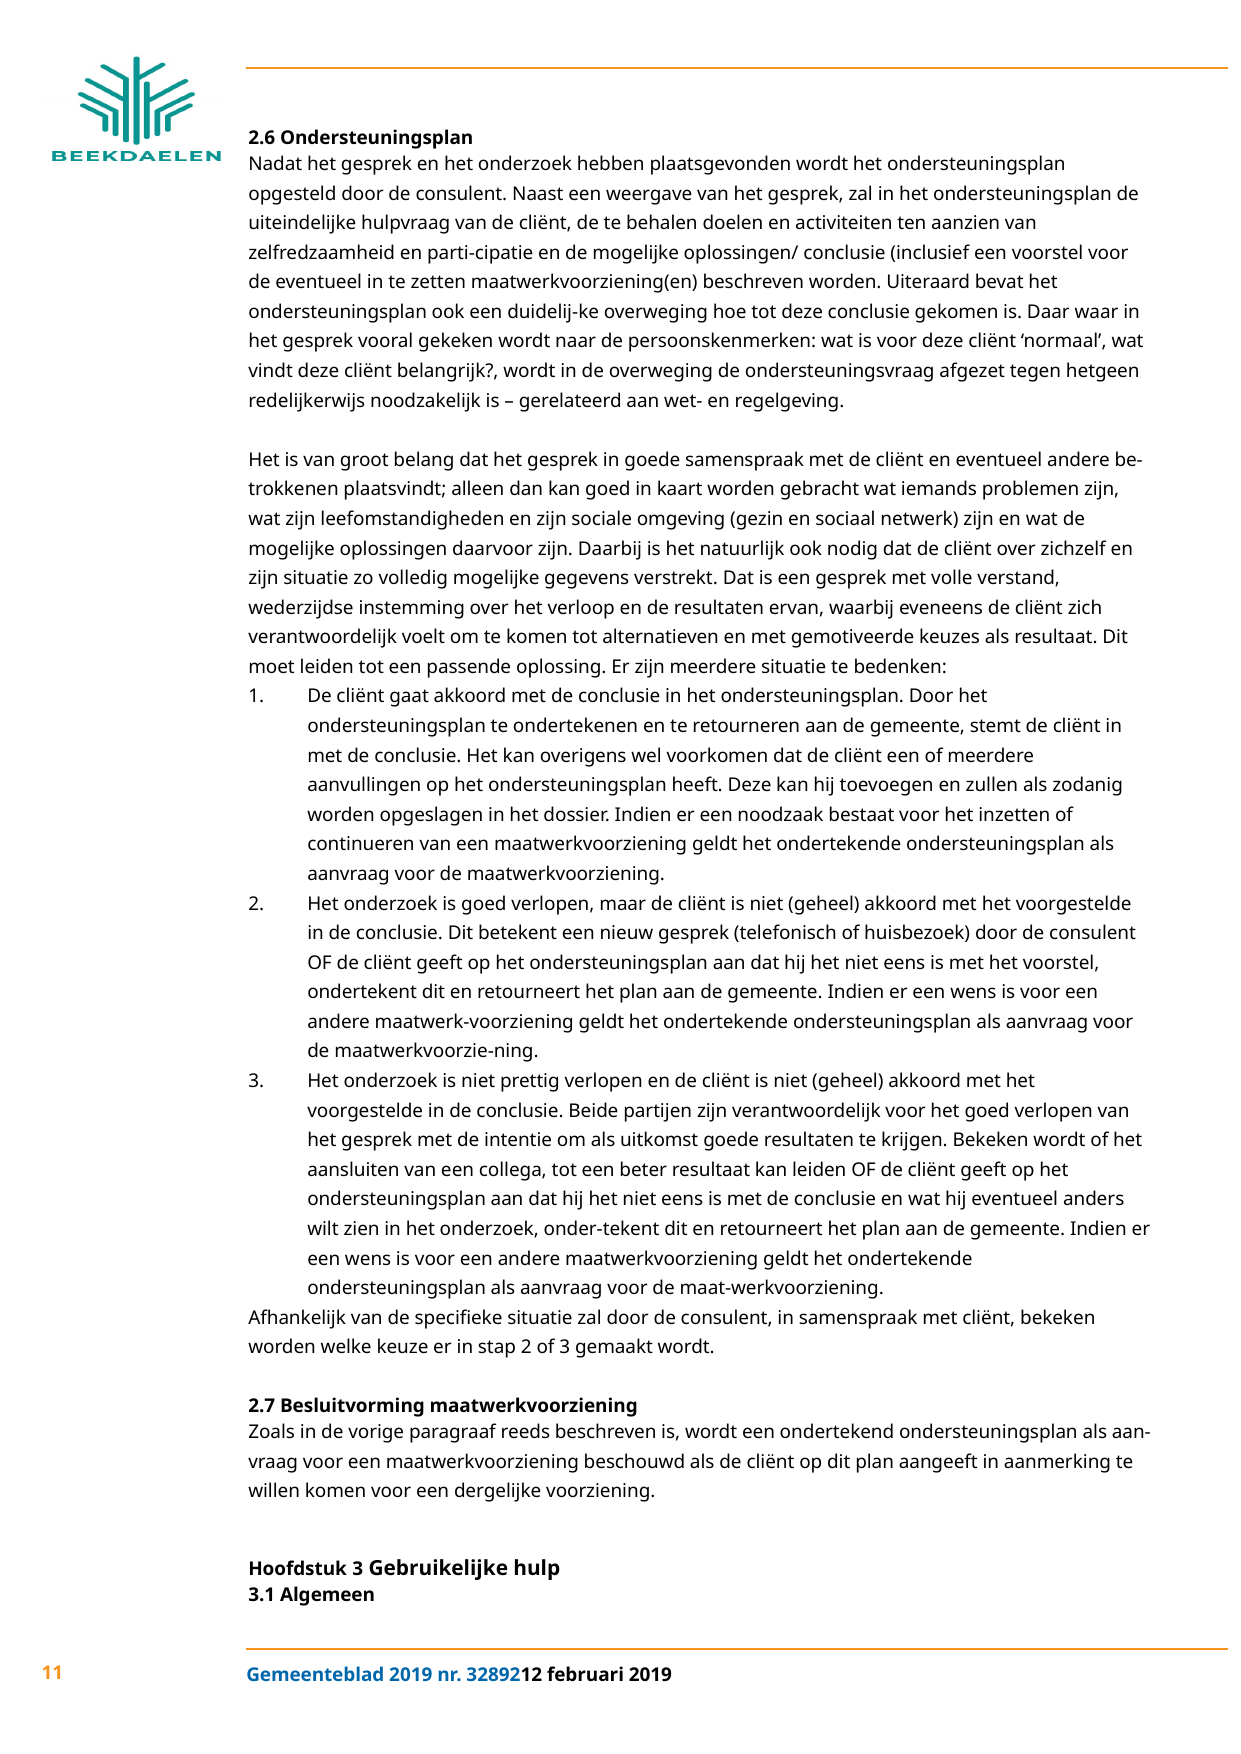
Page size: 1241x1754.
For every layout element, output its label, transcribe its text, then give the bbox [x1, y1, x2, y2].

text Hoofdstuk 3 Gebruikelijke hulp [248, 1553, 1152, 1581]
text 3.1 Algemeen [248, 1581, 1152, 1607]
text Zoals in de vorige paragraaf reeds beschreven is, wordt een ondertekend ondersteuningsplan als aan-vraag voor een maatwerkvoorziening beschouwd als de cliënt op dit plan aangeeft in aanmerking te willen komen voor een dergelijke voorziening. [248, 1418, 1152, 1503]
text Nadat het gesprek en het onderzoek hebben plaatsgevonden wordt het ondersteuningsplan opgesteld door de consulent. Naast een weergave van het gesprek, zal in het ondersteuningsplan de uiteindelijke hulpvraag van de cliënt, de te behalen doelen en activiteiten ten aanzien van zelfredzaamheid en parti-cipatie en de mogelijke oplossingen/ conclusie (inclusief een voorstel voor de eventueel in te zetten maatwerkvoorziening(en) beschreven worden. Uiteraard bevat het ondersteuningsplan ook een duidelij-ke overweging hoe tot deze conclusie gekomen is. Daar waar in het gesprek vooral gekeken wordt naar de persoonskenmerken: wat is voor deze cliënt ‘normaal’, wat vindt deze cliënt belangrijk?, wordt in de overweging de ondersteuningsvraag afgezet tegen hetgeen redelijkerwijs noodzakelijk is – gerelateerd aan wet- en regelgeving. [248, 150, 1152, 412]
picture [41, 47, 231, 172]
list Het onderzoek is goed verlopen, maar de cliënt is niet (geheel) akkoord met het voorgestelde in de conclusie. Dit betekent een nieuw gesprek (telefonisch of huisbezoek) door de consulent OF de cliënt geeft op het ondersteuningsplan aan dat hij het niet eens is met het voorstel, ondertekent dit en retourneert het plan aan de gemeente. Indien er een wens is voor een andere maatwerk-voorziening geldt het ondertekende ondersteuningsplan als aanvraag voor de maatwerkvoorzie-ning. [248, 890, 1152, 1063]
text 2.6 Ondersteuningsplan [248, 124, 1152, 150]
list Het onderzoek is niet prettig verlopen en de cliënt is niet (geheel) akkoord met het voorgestelde in de conclusie. Beide partijen zijn verantwoordelijk voor het goed verlopen van het gesprek met de intentie om als uitkomst goede resultaten te krijgen. Bekeken wordt of het aansluiten van een collega, tot een beter resultaat kan leiden OF de cliënt geeft op het ondersteuningsplan aan dat hij het niet eens is met de conclusie en wat hij eventueel anders wilt zien in het onderzoek, onder-tekent dit en retourneert het plan aan de gemeente. Indien er een wens is voor een andere maatwerkvoorziening geldt het ondertekende ondersteuningsplan als aanvraag voor de maat-werkvoorziening. [248, 1067, 1152, 1300]
list De cliënt gaat akkoord met de conclusie in het ondersteuningsplan. Door het ondersteuningsplan te ondertekenen en te retourneren aan de gemeente, stemt de cliënt in met de conclusie. Het kan overigens wel voorkomen dat de cliënt een of meerdere aanvullingen op het ondersteuningsplan heeft. Deze kan hij toevoegen en zullen als zodanig worden opgeslagen in het dossier. Indien er een noodzaak bestaat voor het inzetten of continueren van een maatwerkvoorziening geldt het ondertekende ondersteuningsplan als aanvraag voor de maatwerkvoorziening. [248, 683, 1152, 886]
text 2.7 Besluitvorming maatwerkvoorziening [248, 1393, 1152, 1418]
text Het is van groot belang dat het gesprek in goede samenspraak met de cliënt en eventueel andere be-trokkenen plaatsvindt; alleen dan kan goed in kaart worden gebracht wat iemands problemen zijn, wat zijn leefomstandigheden en zijn sociale omgeving (gezin en sociaal netwerk) zijn en wat de mogelijke oplossingen daarvoor zijn. Daarbij is het natuurlijk ook nodig dat de cliënt over zichzelf en zijn situatie zo volledig mogelijke gegevens verstrekt. Dat is een gesprek met volle verstand, wederzijdse instemming over het verloop en de resultaten ervan, waarbij eveneens de cliënt zich verantwoordelijk voelt om te komen tot alternatieven en met gemotiveerde keuzes als resultaat. Dit moet leiden tot een passende oplossing. Er zijn meerdere situatie te bedenken: [248, 446, 1152, 679]
text Afhankelijk van de specifieke situatie zal door de consulent, in samenspraak met cliënt, bekeken worden welke keuze er in stap 2 of 3 gemaakt wordt. [248, 1304, 1152, 1359]
